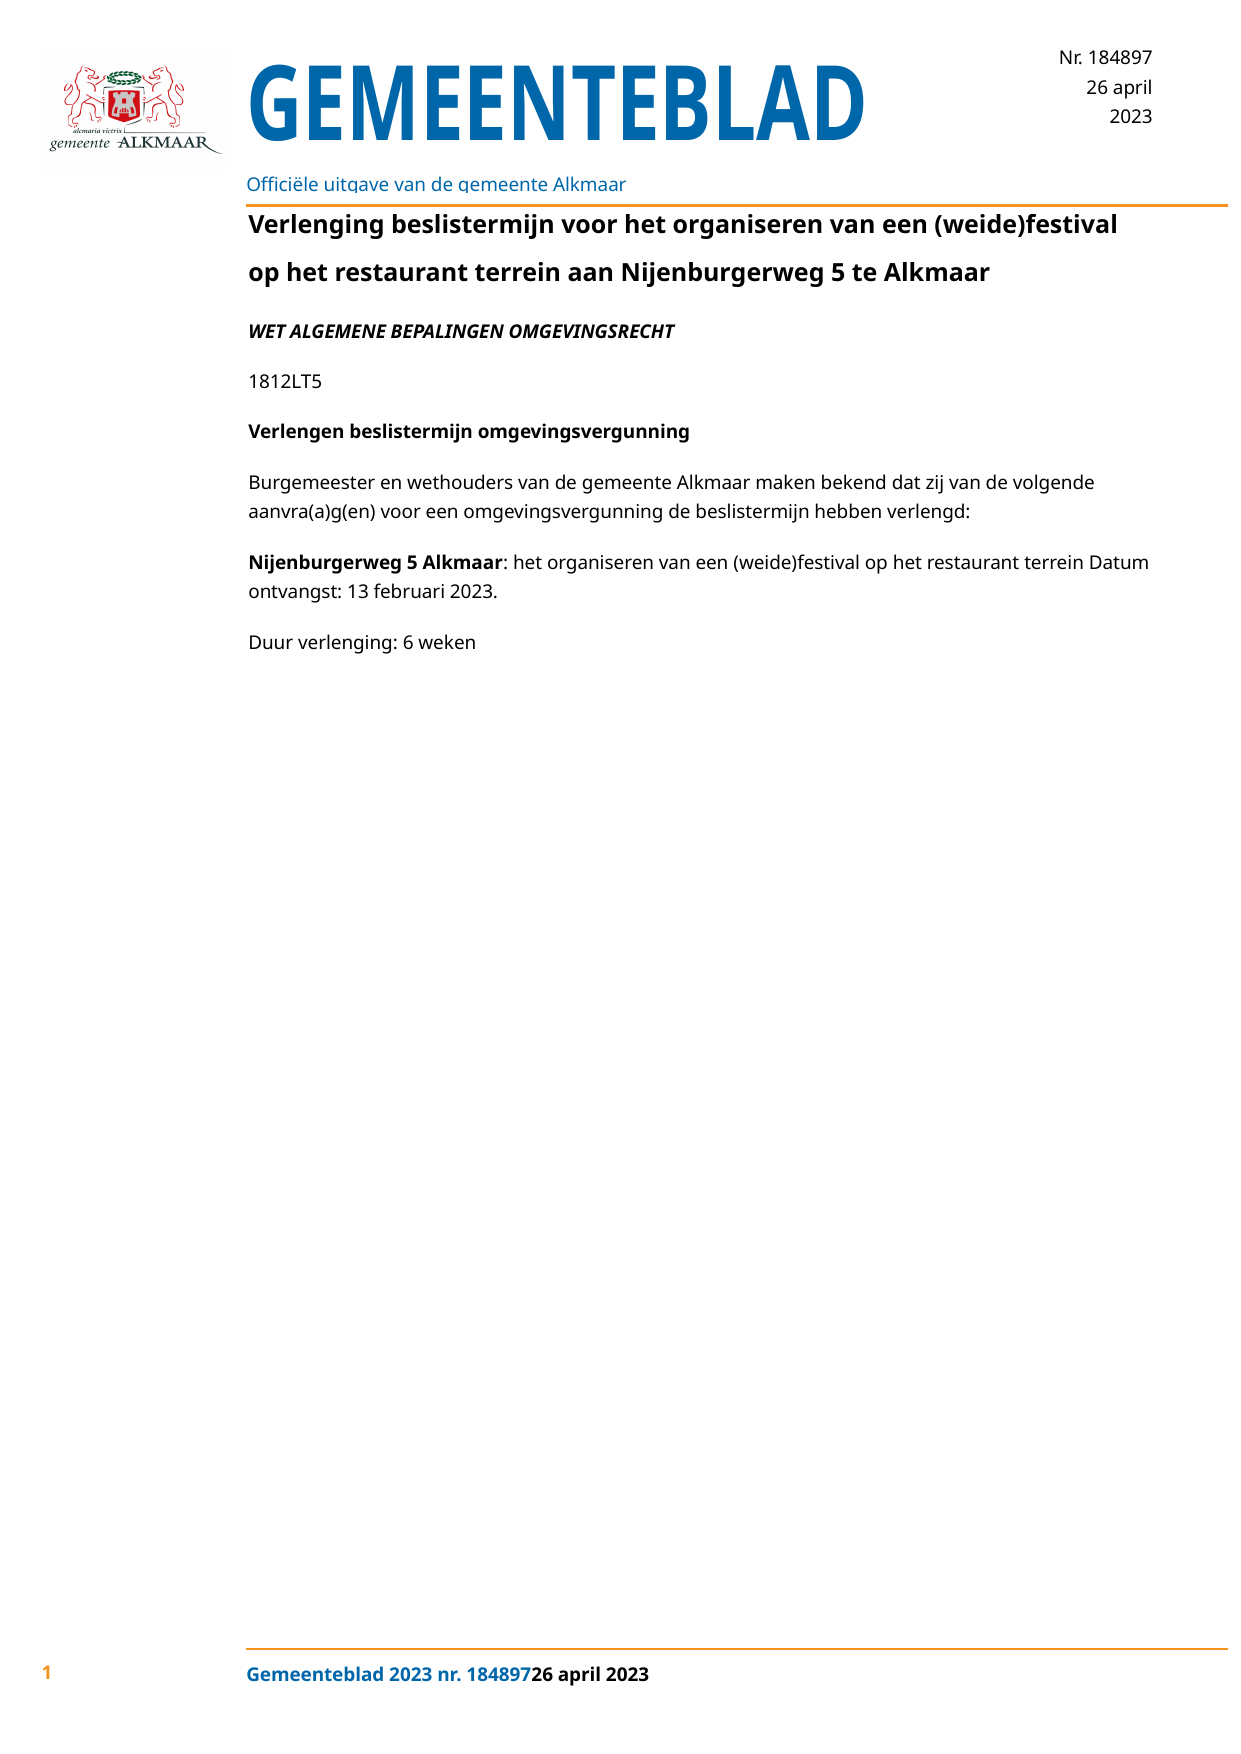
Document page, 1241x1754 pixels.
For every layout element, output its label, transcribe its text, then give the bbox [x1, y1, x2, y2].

text Nijenburgerweg 5 Alkmaar: het organiseren van een (weide)festival op het restaurant terrein Datum ontvangst: 13 februari 2023. [248, 549, 1152, 604]
text Duur verlenging: 6 weken [248, 629, 1152, 655]
text 1812LT5 [248, 368, 1152, 394]
text Burgemeester en wethouders van de gemeente Alkmaar maken bekend dat zij van de volgende aanvra(a)g(en) voor een omgevingsvergunning de beslistermijn hebben verlengd: [248, 469, 1152, 524]
text WET ALGEMENE BEPALINGEN OMGEVINGSRECHT [248, 318, 1152, 344]
picture [41, 47, 231, 172]
text Verlenging beslistermijn voor het organiseren van een (weide)festival op het restaurant terrein aan Nijenburgerweg 5 te Alkmaar [248, 207, 1152, 288]
text Verlengen beslistermijn omgevingsvergunning [248, 419, 1152, 444]
